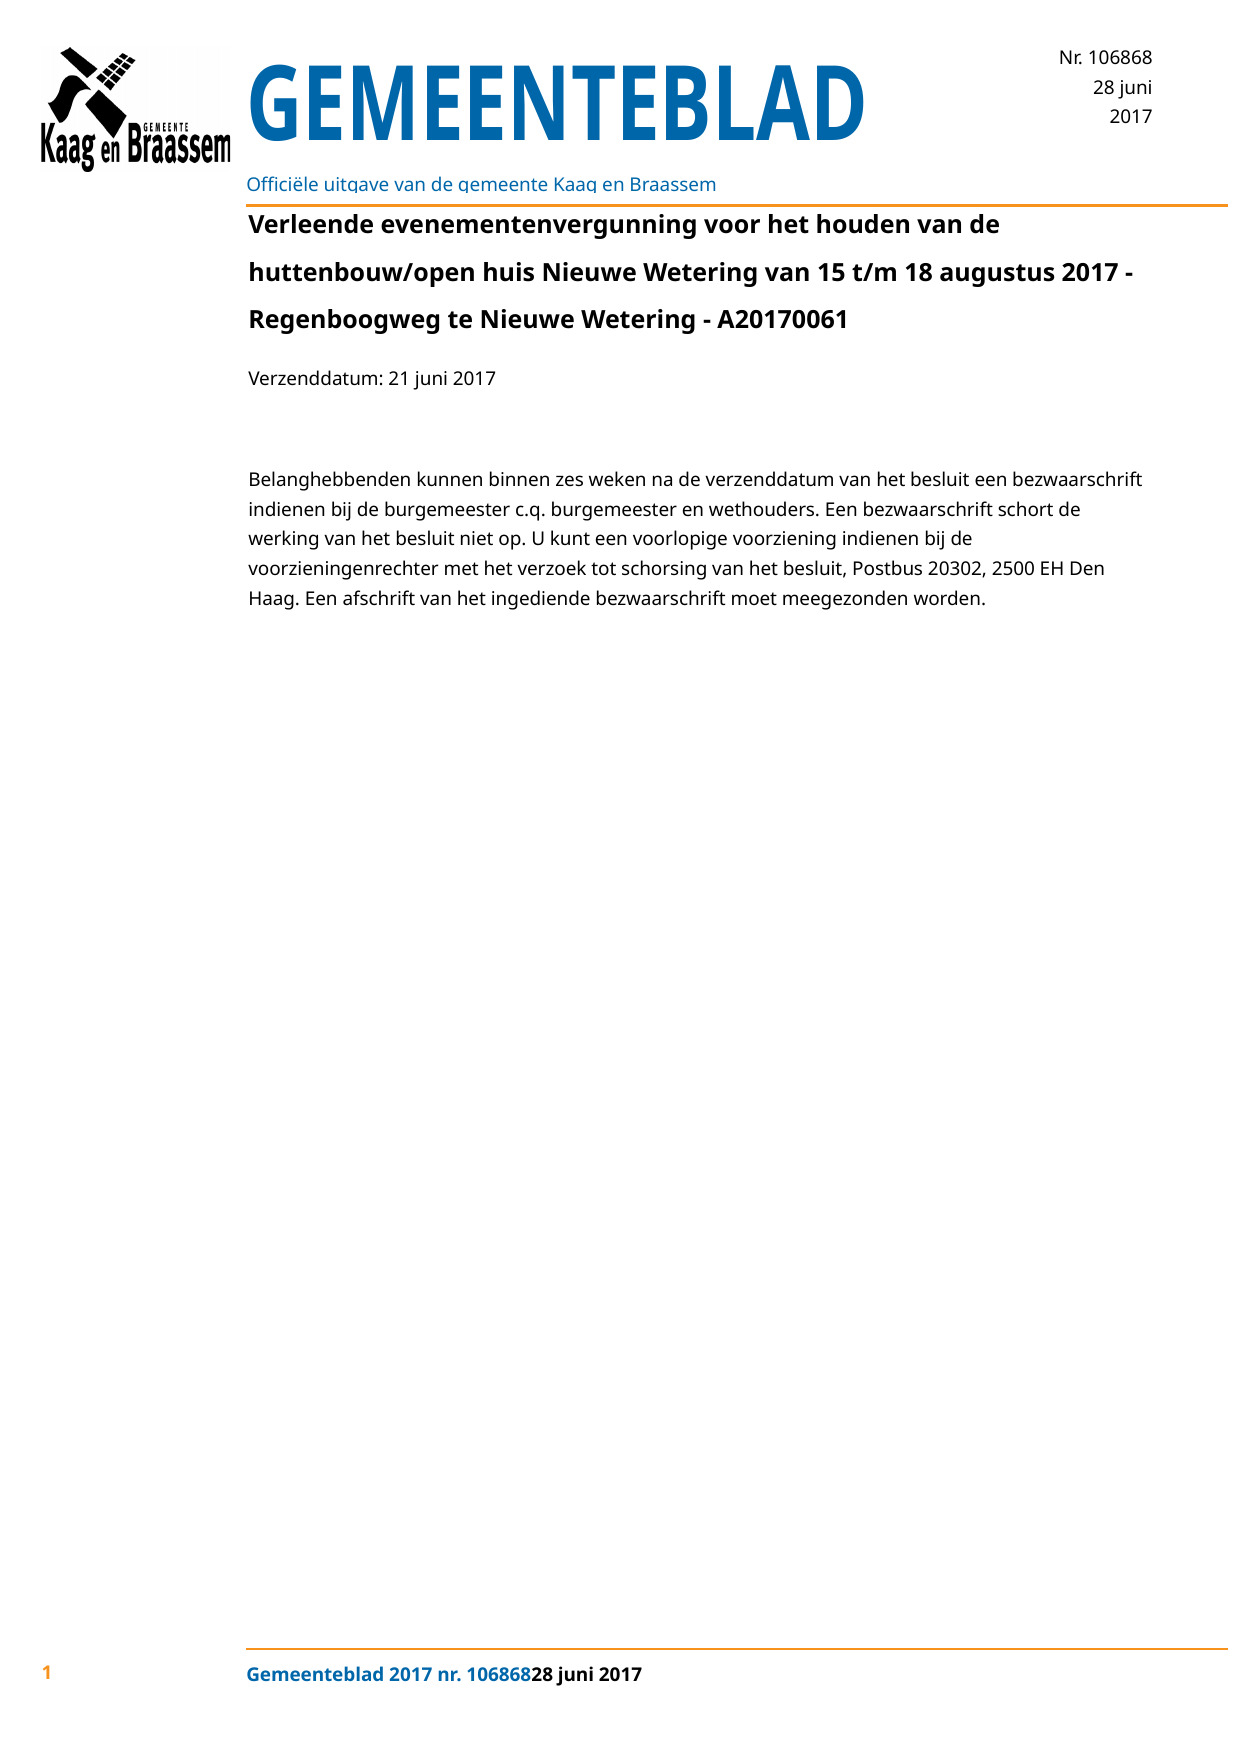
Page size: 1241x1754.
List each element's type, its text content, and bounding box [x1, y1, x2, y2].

text Belanghebbenden kunnen binnen zes weken na de verzenddatum van het besluit een bezwaarschrift indienen bij de burgemeester c.q. burgemeester en wethouders. Een bezwaarschrift schort de werking van het besluit niet op. U kunt een voorlopige voorziening indienen bij de voorzieningenrechter met het verzoek tot schorsing van het besluit, Postbus 20302, 2500 EH Den Haag. Een afschrift van het ingediende bezwaarschrift moet meegezonden worden. [248, 466, 1152, 610]
text Verzenddatum: 21 juni 2017 [248, 366, 1152, 391]
text Verleende evenementenvergunning voor het houden van de huttenbouw/open huis Nieuwe Wetering van 15 t/m 18 augustus 2017 - Regenboogweg te Nieuwe Wetering - A20170061 [248, 207, 1152, 336]
picture [41, 47, 231, 172]
